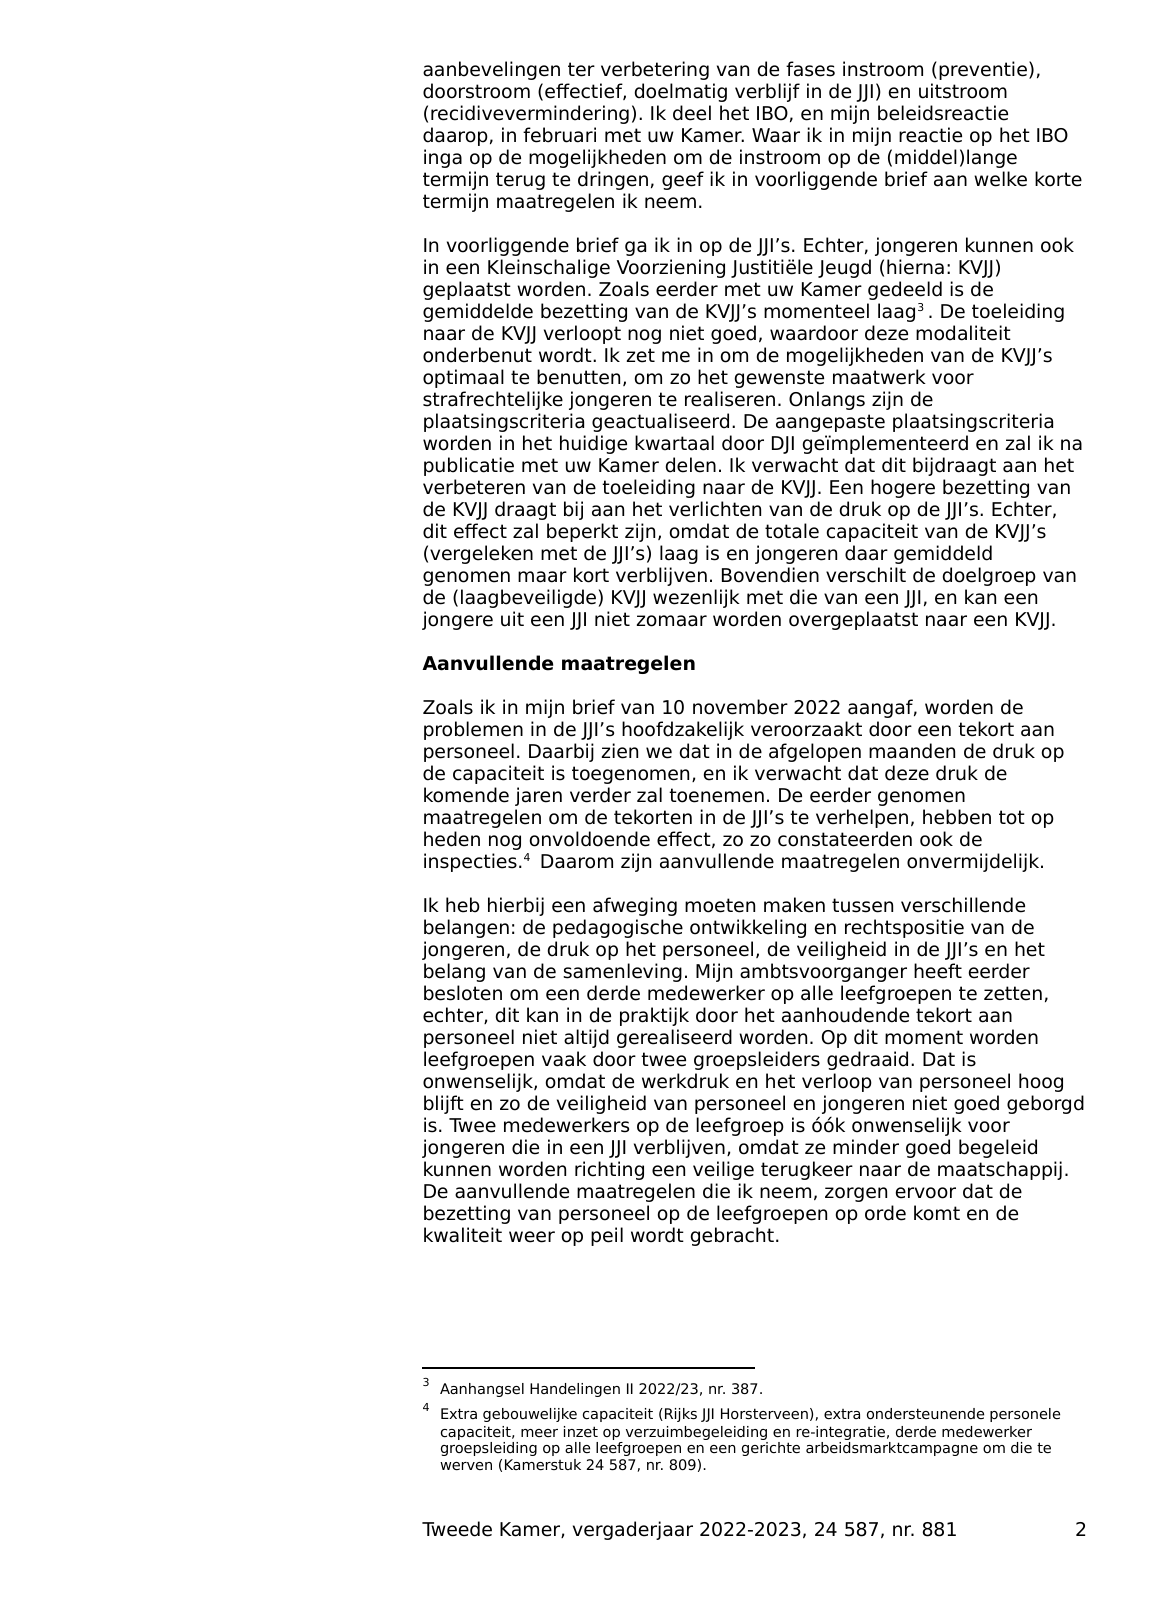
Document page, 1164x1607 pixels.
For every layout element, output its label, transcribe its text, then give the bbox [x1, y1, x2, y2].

text aanbevelingen ter verbetering van de fases instroom (preventie), doorstroom (effectief, doelmatig verblijf in de JJI) en uitstroom (recidivevermindering). Ik deel het IBO, en mijn beleidsreactie daarop, in februari met uw Kamer. Waar ik in mijn reactie op het IBO inga op de mogelijkheden om de instroom op de (middel)lange termijn terug te dringen, geef ik in voorliggende brief aan welke korte termijn maatregelen ik neem. [422, 59, 1087, 213]
subtitle Aanvullende maatregelen [422, 653, 1087, 675]
text Extra gebouwelijke capaciteit (Rijks JJI Horsterveen), extra ondersteunende personele capaciteit, meer inzet op verzuimbegeleiding en re-integratie, derde medewerker groepsleiding op alle leefgroepen en een gerichte arbeidsmarktcampagne om die te werven (Kamerstuk 24 587, nr. 809). [422, 1402, 1087, 1474]
text Ik heb hierbij een afweging moeten maken tussen verschillende belangen: de pedagogische ontwikkeling en rechtspositie van de jongeren, de druk op het personeel, de veiligheid in de JJI’s en het belang van de samenleving. Mijn ambtsvoorganger heeft eerder besloten om een derde medewerker op alle leefgroepen te zetten, echter, dit kan in de praktijk door het aanhoudende tekort aan personeel niet altijd gerealiseerd worden. Op dit moment worden leefgroepen vaak door twee groepsleiders gedraaid. Dat is onwenselijk, omdat de werkdruk en het verloop van personeel hoog blijft en zo de veiligheid van personeel en jongeren niet goed geborgd is. Twee medewerkers op de leefgroep is óók onwenselijk voor jongeren die in een JJI verblijven, omdat ze minder goed begeleid kunnen worden richting een veilige terugkeer naar de maatschappij. De aanvullende maatregelen die ik neem, zorgen ervoor dat de bezetting van personeel op de leefgroepen op orde komt en de kwaliteit weer op peil wordt gebracht. [422, 895, 1087, 1247]
text Zoals ik in mijn brief van 10 november 2022 aangaf, worden de problemen in de JJI’s hoofdzakelijk veroorzaakt door een tekort aan personeel. Daarbij zien we dat in de afgelopen maanden de druk op de capaciteit is toegenomen, en ik verwacht dat deze druk de komende jaren verder zal toenemen. De eerder genomen maatregelen om de tekorten in de JJI’s te verhelpen, hebben tot op heden nog onvoldoende effect, zo zo constateerden ook de inspecties. Daarom zijn aanvullende maatregelen onvermijdelijk. [422, 697, 1087, 873]
text Aanhangsel Handelingen II 2022/23, nr. 387. [422, 1377, 1087, 1399]
text In voorliggende brief ga ik in op de JJI’s. Echter, jongeren kunnen ook in een Kleinschalige Voorziening Justitiële Jeugd (hierna: KVJJ) geplaatst worden. Zoals eerder met uw Kamer gedeeld is de gemiddelde bezetting van de KVJJ’s momenteel laag. De toeleiding naar de KVJJ verloopt nog niet goed, waardoor deze modaliteit onderbenut wordt. Ik zet me in om de mogelijkheden van de KVJJ’s optimaal te benutten, om zo het gewenste maatwerk voor strafrechtelijke jongeren te realiseren. Onlangs zijn de plaatsingscriteria geactualiseerd. De aangepaste plaatsingscriteria worden in het huidige kwartaal door DJI geïmplementeerd en zal ik na publicatie met uw Kamer delen. Ik verwacht dat dit bijdraagt aan het verbeteren van de toeleiding naar de KVJJ. Een hogere bezetting van de KVJJ draagt bij aan het verlichten van de druk op de JJI’s. Echter, dit effect zal beperkt zijn, omdat de totale capaciteit van de KVJJ’s (vergeleken met de JJI’s) laag is en jongeren daar gemiddeld genomen maar kort verblijven. Bovendien verschilt de doelgroep van de (laagbeveiligde) KVJJ wezenlijk met die van een JJI, en kan een jongere uit een JJI niet zomaar worden overgeplaatst naar een KVJJ. [422, 235, 1087, 631]
